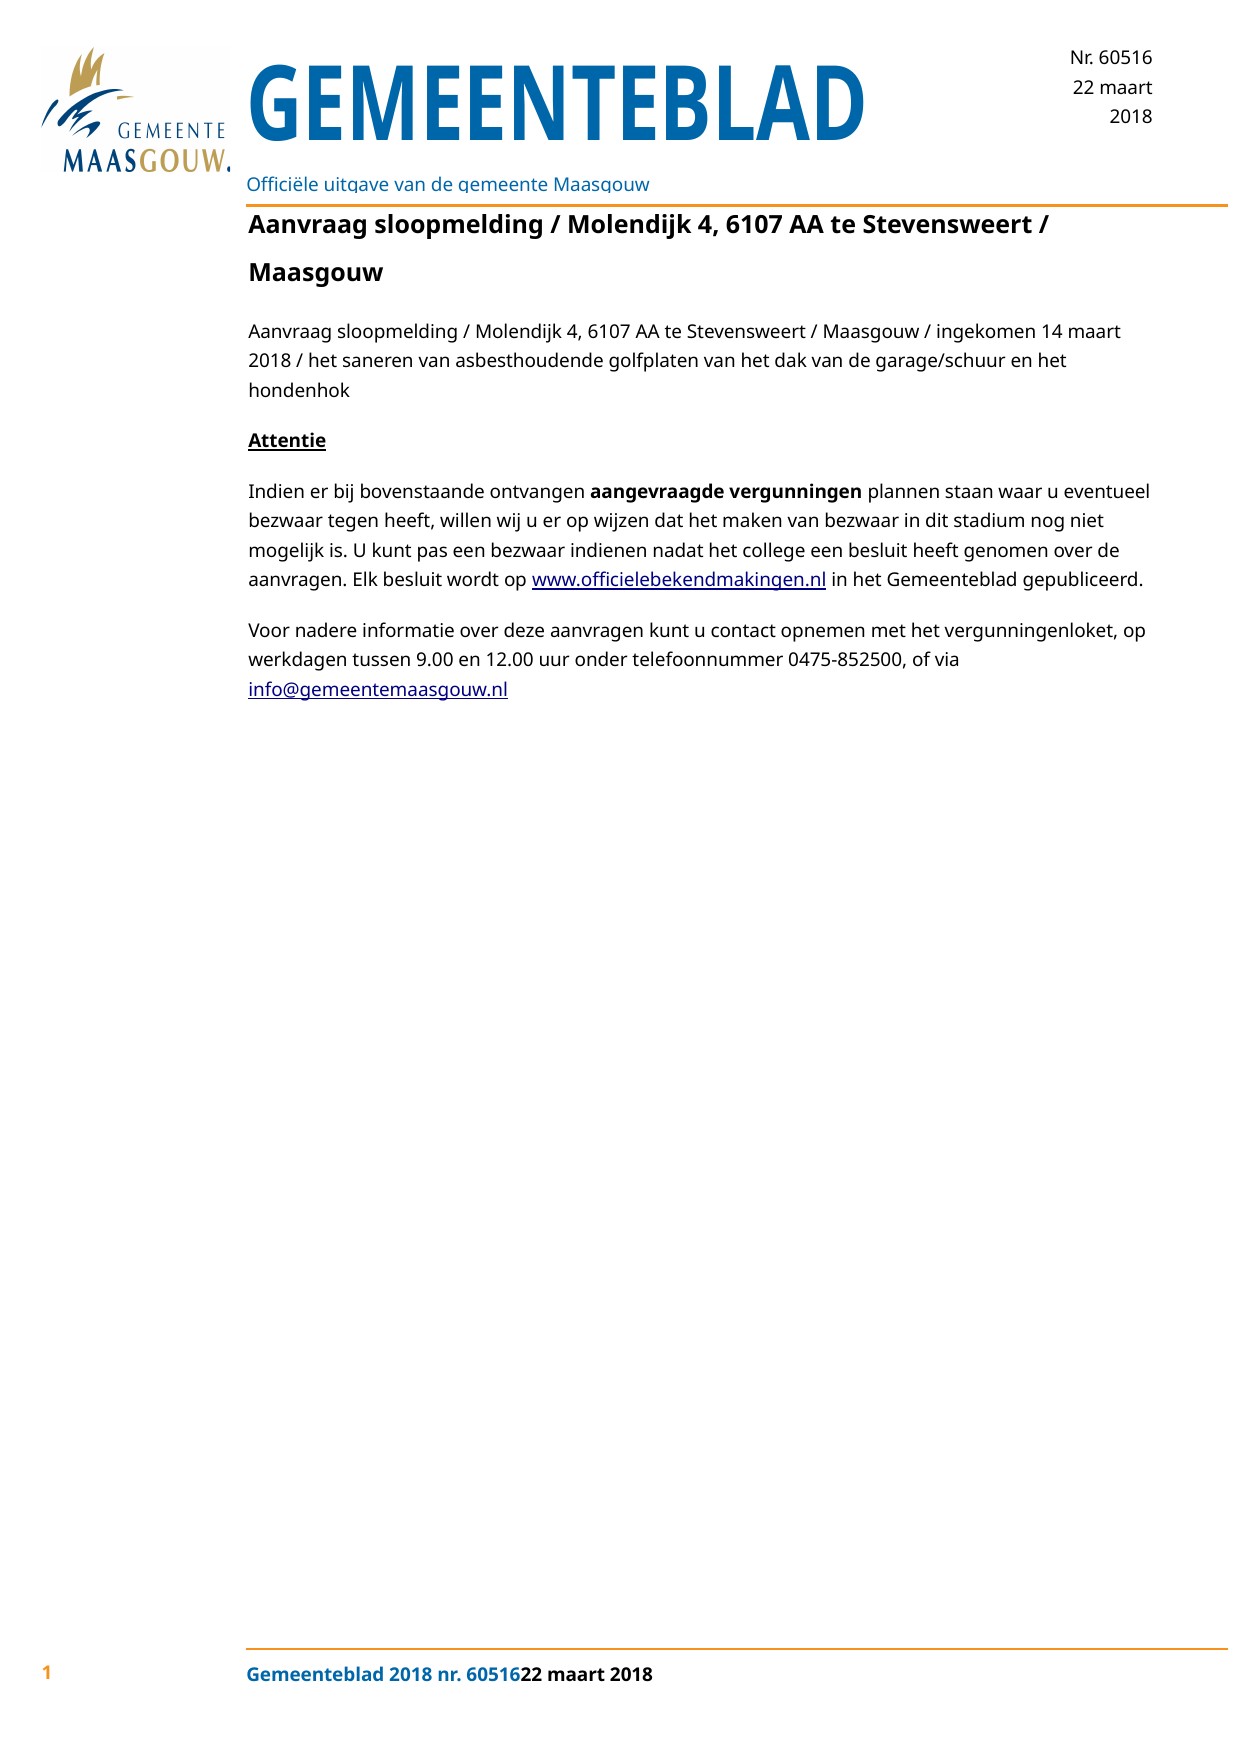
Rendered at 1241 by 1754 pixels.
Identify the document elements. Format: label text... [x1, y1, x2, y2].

text Attentie [248, 427, 1152, 453]
text Voor nadere informatie over deze aanvragen kunt u contact opnemen met het vergunningenloket, op werkdagen tussen 9.00 en 12.00 uur onder telefoonnummer 0475-852500, of via info@gemeentemaasgouw.nl [248, 617, 1152, 702]
text Indien er bij bovenstaande ontvangen aangevraagde vergunningen plannen staan waar u eventueel bezwaar tegen heeft, willen wij u er op wijzen dat het maken van bezwaar in dit stadium nog niet mogelijk is. U kunt pas een bezwaar indienen nadat het college een besluit heeft genomen over de aanvragen. Elk besluit wordt op www.officielebekendmakingen.nl in het Gemeenteblad gepubliceerd. [248, 478, 1152, 592]
text Aanvraag sloopmelding / Molendijk 4, 6107 AA te Stevensweert / Maasgouw / ingekomen 14 maart 2018 / het saneren van asbesthoudende golfplaten van het dak van de garage/schuur en het hondenhok [248, 318, 1152, 403]
picture [41, 47, 231, 172]
text Aanvraag sloopmelding / Molendijk 4, 6107 AA te Stevensweert / Maasgouw [248, 207, 1152, 288]
